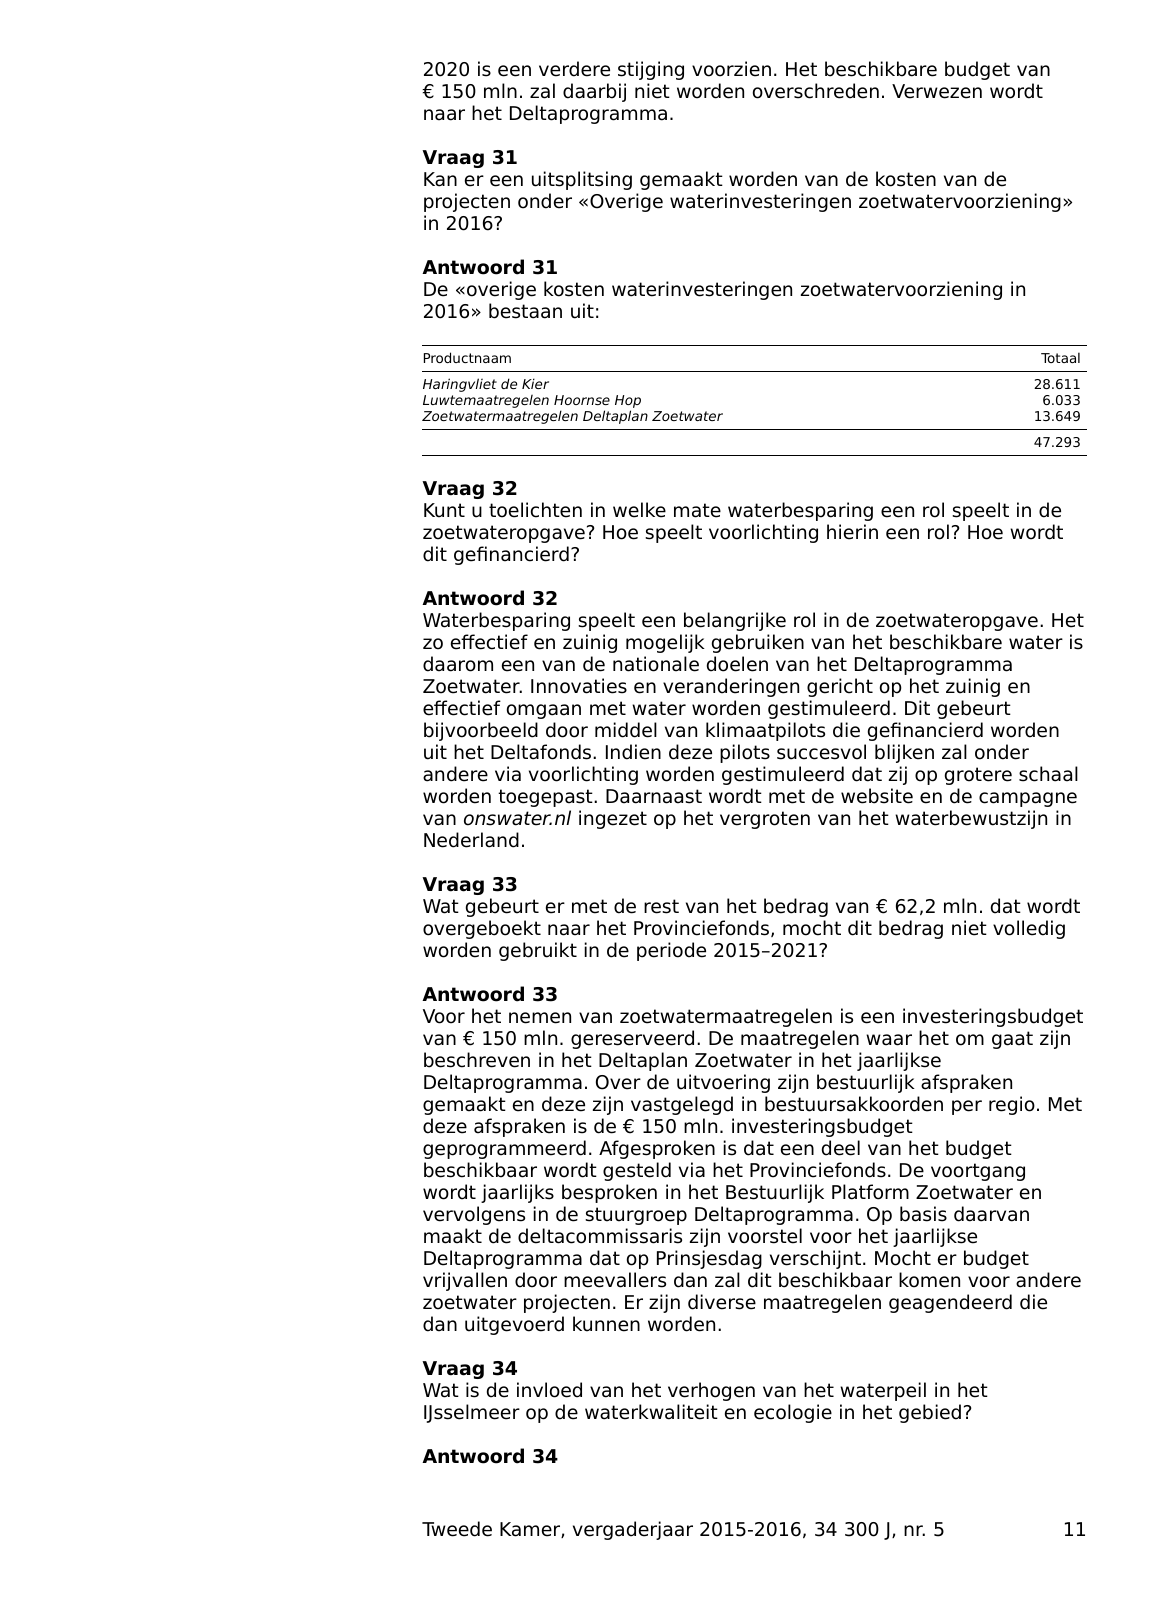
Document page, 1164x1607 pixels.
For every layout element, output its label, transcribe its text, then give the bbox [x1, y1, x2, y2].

table_cell 13.649 [1007, 409, 1087, 429]
table_cell Zoetwatermaatregelen Deltaplan Zoetwater [422, 409, 1007, 429]
text Vraag 31 [422, 147, 1087, 169]
table_header Productnaam [422, 346, 1007, 371]
table_cell 6.033 [1007, 393, 1087, 408]
text Voor het nemen van zoetwatermaatregelen is een investeringsbudget van € 150 mln. gereserveerd. De maatregelen waar het om gaat zijn beschreven in het Deltaplan Zoetwater in het jaarlijkse Deltaprogramma. Over de uitvoering zijn bestuurlijk afspraken gemaakt en deze zijn vastgelegd in bestuursakkoorden per regio. Met deze afspraken is de € 150 mln. investeringsbudget geprogrammeerd. Afgesproken is dat een deel van het budget beschikbaar wordt gesteld via het Provinciefonds. De voortgang wordt jaarlijks besproken in het Bestuurlijk Platform Zoetwater en vervolgens in de stuurgroep Deltaprogramma. Op basis daarvan maakt de deltacommissaris zijn voorstel voor het jaarlijkse Deltaprogramma dat op Prinsjesdag verschijnt. Mocht er budget vrijvallen door meevallers dan zal dit beschikbaar komen voor andere zoetwater projecten. Er zijn diverse maatregelen geagendeerd die dan uitgevoerd kunnen worden. [422, 1006, 1087, 1336]
text Wat gebeurt er met de rest van het bedrag van € 62,2 mln. dat wordt overgeboekt naar het Provinciefonds, mocht dit bedrag niet volledig worden gebruikt in de periode 2015–2021? [422, 896, 1087, 962]
table_header Totaal [1007, 346, 1087, 371]
table_cell Luwtemaatregelen Hoornse Hop [422, 393, 1007, 408]
text Vraag 34 [422, 1358, 1087, 1380]
text Vraag 33 [422, 874, 1087, 896]
text Antwoord 32 [422, 588, 1087, 610]
text Wat is de invloed van het verhogen van het waterpeil in het IJsselmeer op de waterkwaliteit en ecologie in het gebied? [422, 1380, 1087, 1424]
text Antwoord 31 [422, 257, 1087, 279]
table_cell 28.611 [1007, 372, 1087, 393]
table_cell [422, 430, 1007, 455]
text 2020 is een verdere stijging voorzien. Het beschikbare budget van € 150 mln. zal daarbij niet worden overschreden. Verwezen wordt naar het Deltaprogramma. [422, 59, 1087, 125]
text Kan er een uitsplitsing gemaakt worden van de kosten van de projecten onder «Overige waterinvesteringen zoetwatervoorziening» in 2016? [422, 169, 1087, 235]
text Antwoord 34 [422, 1446, 1087, 1468]
text Antwoord 33 [422, 984, 1087, 1006]
text Kunt u toelichten in welke mate waterbesparing een rol speelt in de zoetwateropgave? Hoe speelt voorlichting hierin een rol? Hoe wordt dit gefinancierd? [422, 500, 1087, 566]
text Vraag 32 [422, 478, 1087, 500]
text Waterbesparing speelt een belangrijke rol in de zoetwateropgave. Het zo effectief en zuinig mogelijk gebruiken van het beschikbare water is daarom een van de nationale doelen van het Deltaprogramma Zoetwater. Innovaties en veranderingen gericht op het zuinig en effectief omgaan met water worden gestimuleerd. Dit gebeurt bijvoorbeeld door middel van klimaatpilots die gefinancierd worden uit het Deltafonds. Indien deze pilots succesvol blijken zal onder andere via voorlichting worden gestimuleerd dat zij op grotere schaal worden toegepast. Daarnaast wordt met de website en de campagne van onswater.nl ingezet op het vergroten van het waterbewustzijn in Nederland. [422, 610, 1087, 852]
table_cell Haringvliet de Kier [422, 372, 1007, 393]
table_cell 47.293 [1007, 430, 1087, 455]
text De «overige kosten waterinvesteringen zoetwatervoorziening in 2016» bestaan uit: [422, 279, 1087, 323]
